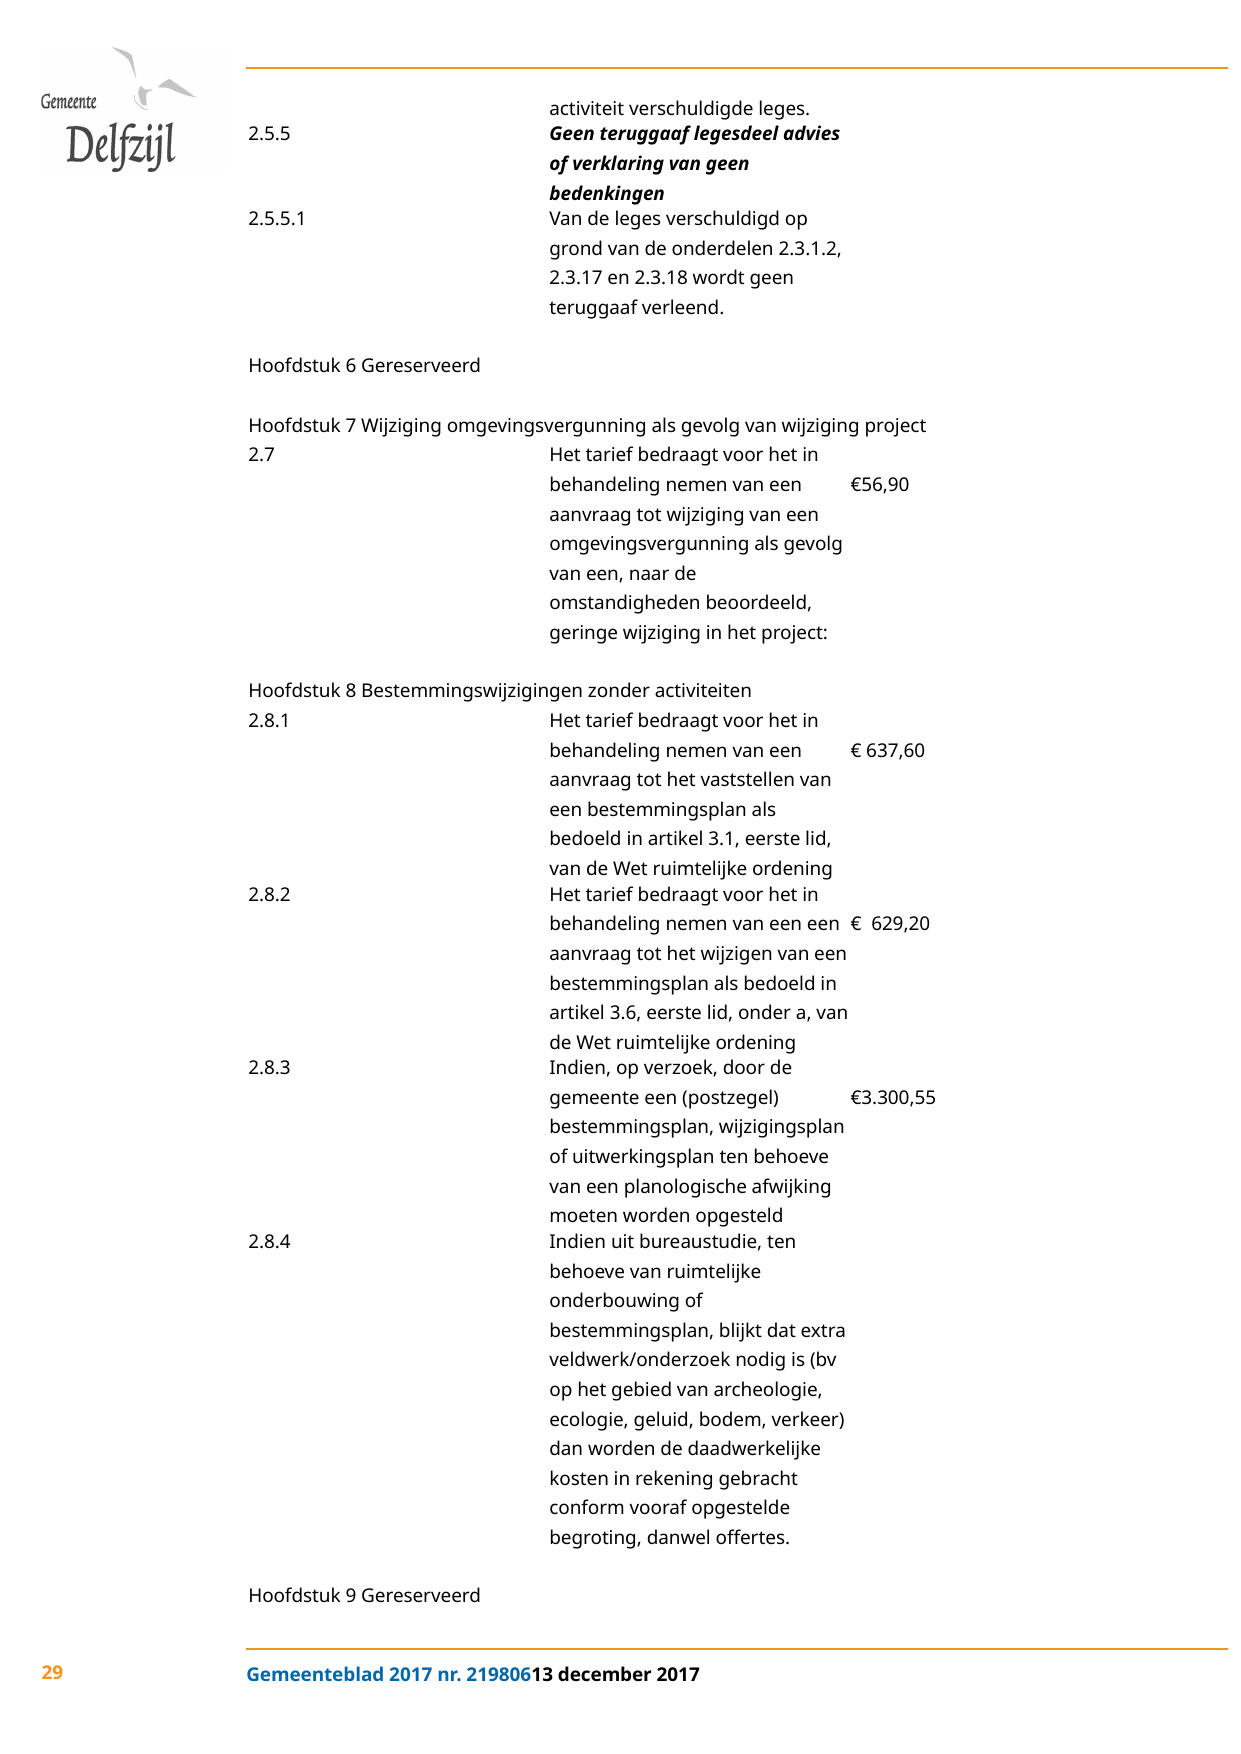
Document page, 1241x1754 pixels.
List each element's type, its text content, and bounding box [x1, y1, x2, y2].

table_cell Van de leges verschuldigd op grond van de onderdelen 2.3.1.2, 2.3.17 en 2.3.18 wordt geen teruggaaf verleend. [549, 205, 850, 320]
table_cell 2.5.5 [248, 121, 549, 205]
text Hoofdstuk 9 Gereserveerd [248, 1583, 1152, 1608]
table_cell 2.5.5.1 [248, 205, 549, 320]
table_header 2.7 [248, 442, 549, 645]
text Hoofdstuk 8 Bestemmingswijzigingen zonder activiteiten [248, 678, 1152, 703]
table_cell [850, 1228, 1152, 1550]
text Hoofdstuk 6 Gereserveerd [248, 353, 1152, 378]
table_cell 2.8.4 [248, 1228, 549, 1550]
table_header €56,90 [850, 442, 1152, 645]
picture [41, 47, 231, 172]
table_cell € 629,20 [850, 881, 1152, 1054]
table_header Het tarief bedraagt voor het in behandeling nemen van een aanvraag tot het vaststellen van een bestemmingsplan als bedoeld in artikel 3.1, eerste lid, van de Wet ruimtelijke ordening [549, 707, 850, 881]
table_cell Indien, op verzoek, door de gemeente een (postzegel) bestemmingsplan, wijzigingsplan of uitwerkingsplan ten behoeve van een planologische afwijking moeten worden opgesteld [549, 1055, 850, 1228]
table_cell activiteit verschuldigde leges. [549, 95, 850, 121]
table_cell [850, 205, 1152, 320]
text Hoofdstuk 7 Wijziging omgevingsvergunning als gevolg van wijziging project [248, 412, 1152, 438]
table_cell 2.8.3 [248, 1055, 549, 1228]
table_header Het tarief bedraagt voor het in behandeling nemen van een aanvraag tot wijziging van een omgevingsvergunning als gevolg van een, naar de omstandigheden beoordeeld, geringe wijziging in het project: [549, 442, 850, 645]
table_header 2.8.1 [248, 707, 549, 881]
table_cell 2.8.2 [248, 881, 549, 1054]
table_cell [248, 95, 549, 121]
table_cell Geen teruggaaf legesdeel advies of verklaring van geen bedenkingen [549, 121, 850, 205]
table_cell [850, 121, 1152, 205]
table_header € 637,60 [850, 707, 1152, 881]
table_cell €3.300,55 [850, 1055, 1152, 1228]
table_cell Indien uit bureaustudie, ten behoeve van ruimtelijke onderbouwing of bestemmingsplan, blijkt dat extra veldwerk/onderzoek nodig is (bv op het gebied van archeologie, ecologie, geluid, bodem, verkeer) dan worden de daadwerkelijke kosten in rekening gebracht conform vooraf opgestelde begroting, danwel offertes. [549, 1228, 850, 1550]
table_cell Het tarief bedraagt voor het in behandeling nemen van een een aanvraag tot het wijzigen van een bestemmingsplan als bedoeld in artikel 3.6, eerste lid, onder a, van de Wet ruimtelijke ordening [549, 881, 850, 1054]
table_cell [850, 95, 1152, 121]
